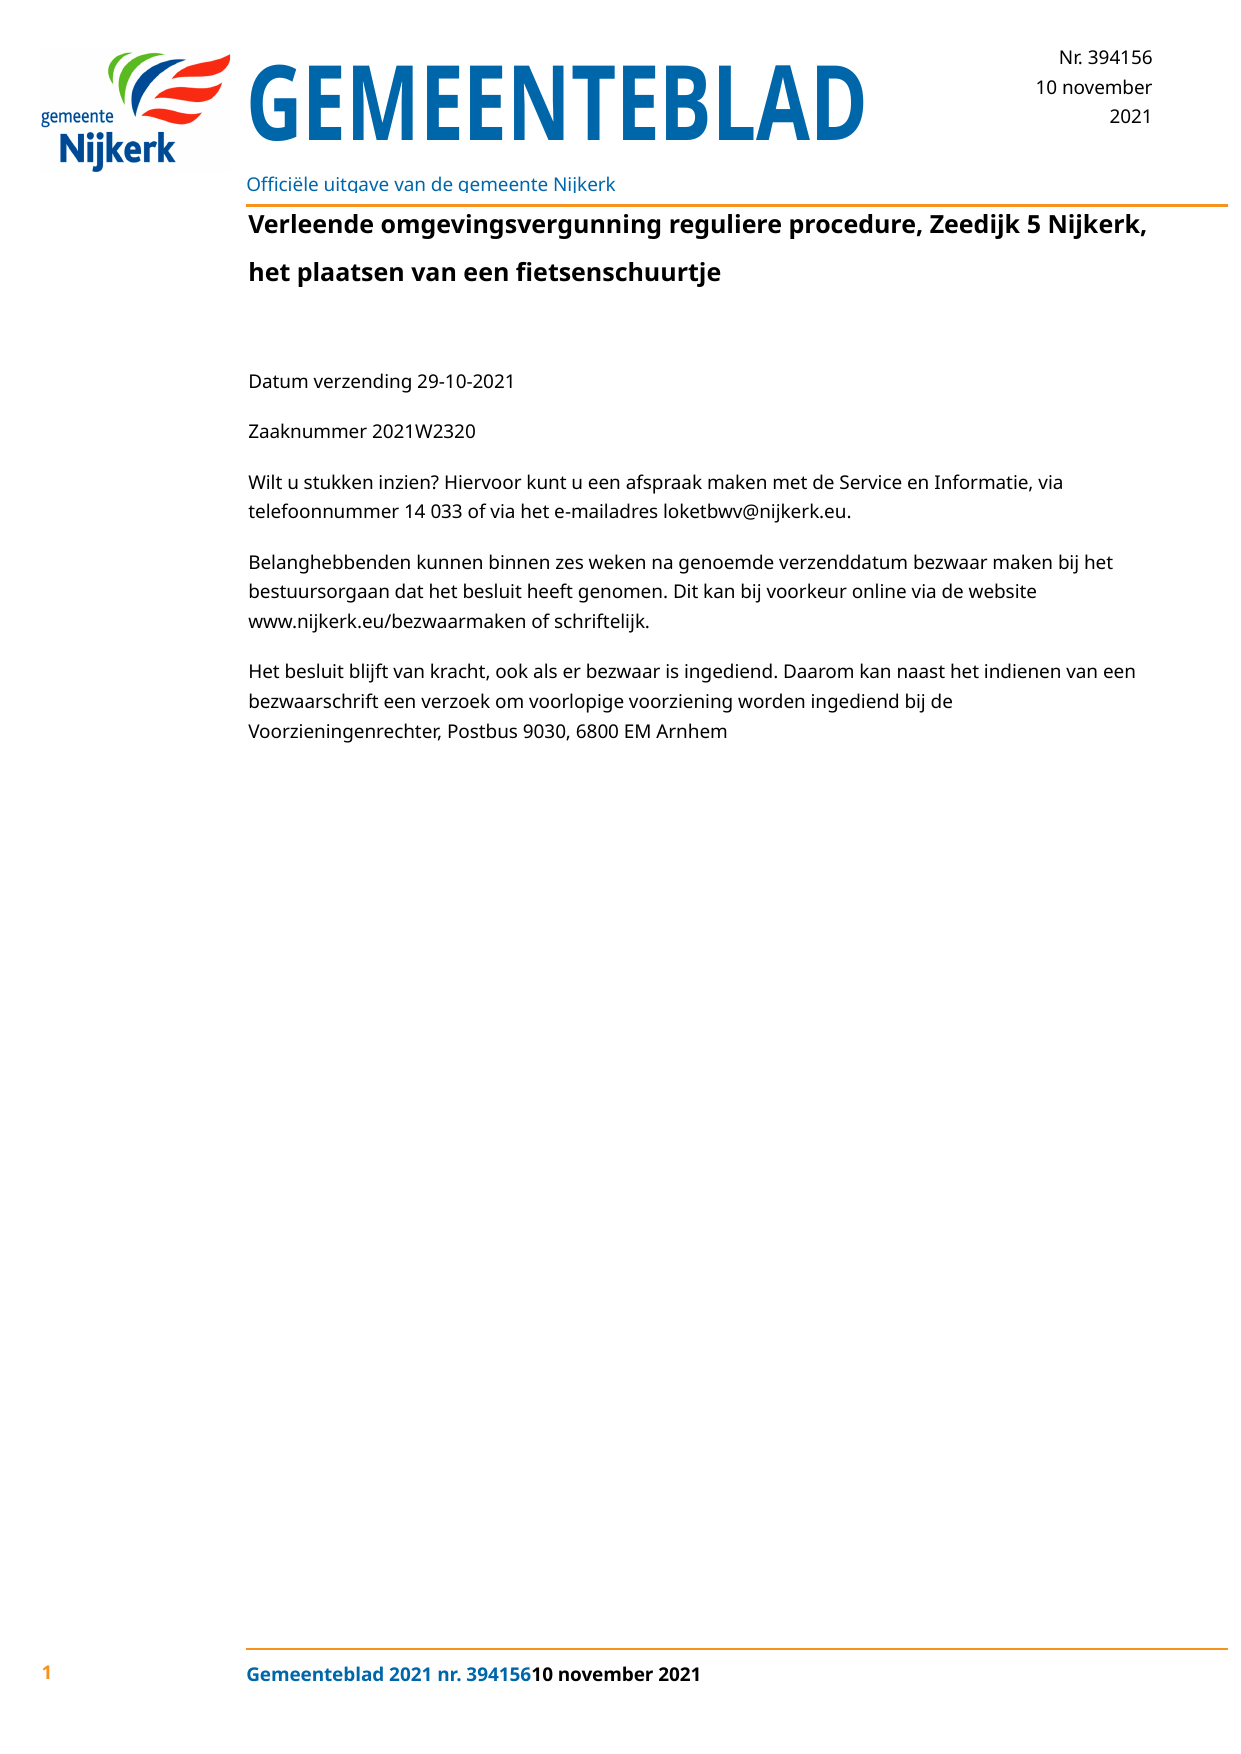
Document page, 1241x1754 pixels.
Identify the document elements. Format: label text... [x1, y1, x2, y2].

text Het besluit blijft van kracht, ook als er bezwaar is ingediend. Daarom kan naast het indienen van een bezwaarschrift een verzoek om voorlopige voorziening worden ingediend bij de Voorzieningenrechter, Postbus 9030, 6800 EM Arnhem [248, 659, 1152, 744]
text Belanghebbenden kunnen binnen zes weken na genoemde verzenddatum bezwaar maken bij het bestuursorgaan dat het besluit heeft genomen. Dit kan bij voorkeur online via de website www.nijkerk.eu/bezwaarmaken of schriftelijk. [248, 549, 1152, 634]
text Wilt u stukken inzien? Hiervoor kunt u een afspraak maken met de Service en Informatie, via telefoonnummer 14 033 of via het e-mailadres loketbwv@nijkerk.eu. [248, 469, 1152, 524]
text Zaaknummer 2021W2320 [248, 419, 1152, 444]
picture [41, 47, 231, 172]
text Datum verzending 29-10-2021 [248, 368, 1152, 394]
text Verleende omgevingsvergunning reguliere procedure, Zeedijk 5 Nijkerk, het plaatsen van een fietsenschuurtje [248, 207, 1152, 288]
